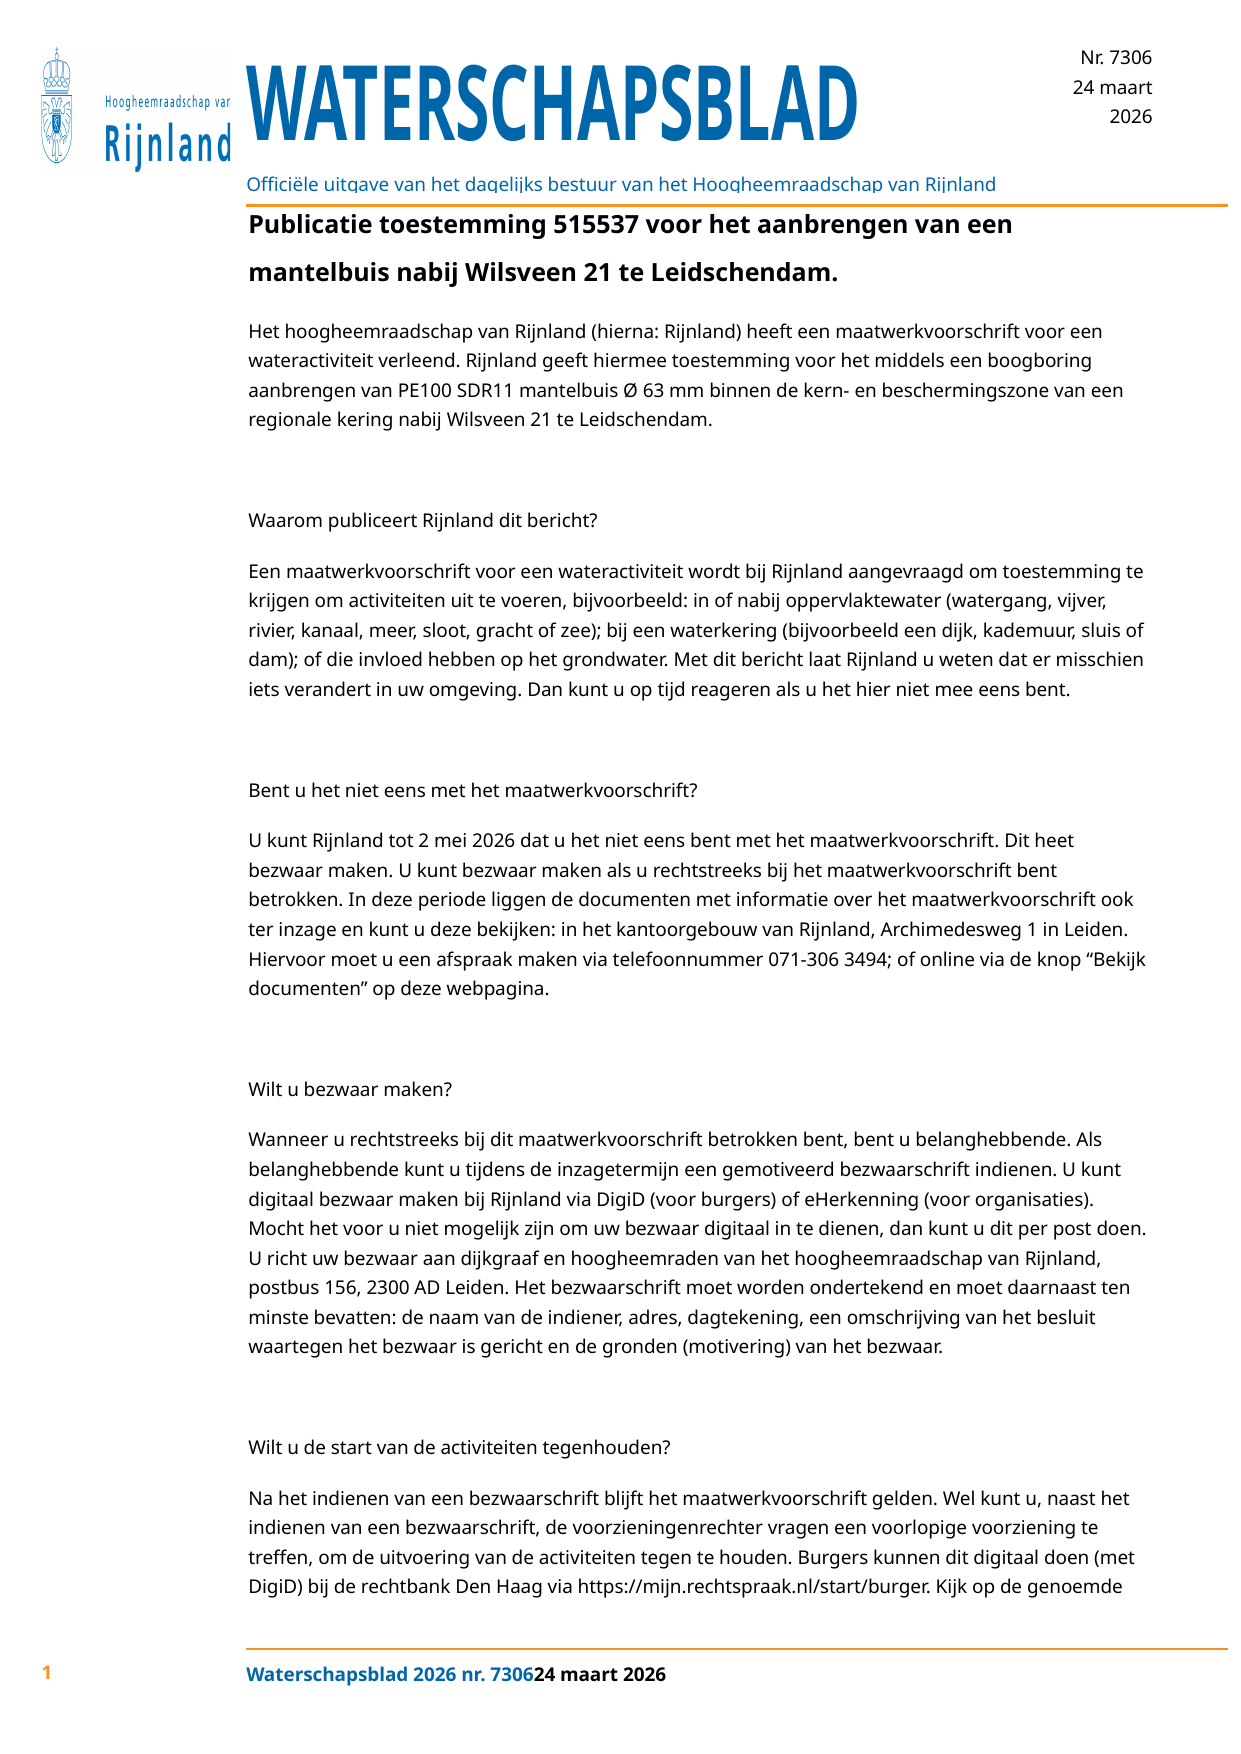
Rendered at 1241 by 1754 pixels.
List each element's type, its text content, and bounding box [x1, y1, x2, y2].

text Na het indienen van een bezwaarschrift blijft het maatwerkvoorschrift gelden. Wel kunt u, naast het indienen van een bezwaarschrift, de voorzieningenrechter vragen een voorlopige voorziening te treffen, om de uitvoering van de activiteiten tegen te houden. Burgers kunnen dit digitaal doen (met DigiD) bij de rechtbank Den Haag via https://mijn.rechtspraak.nl/start/burger. Kijk op de genoemde [248, 1485, 1152, 1599]
text Het hoogheemraadschap van Rijnland (hierna: Rijnland) heeft een maatwerkvoorschrift voor een wateractiviteit verleend. Rijnland geeft hiermee toestemming voor het middels een boogboring aanbrengen van PE100 SDR11 mantelbuis Ø 63 mm binnen de kern- en beschermingszone van een regionale kering nabij Wilsveen 21 te Leidschendam. [248, 318, 1152, 432]
text Waarom publiceert Rijnland dit bericht? [248, 507, 1152, 533]
text Wilt u bezwaar maken? [248, 1076, 1152, 1102]
text Een maatwerkvoorschrift voor een wateractiviteit wordt bij Rijnland aangevraagd om toestemming te krijgen om activiteiten uit te voeren, bijvoorbeeld: in of nabij oppervlaktewater (watergang, vijver, rivier, kanaal, meer, sloot, gracht of zee); bij een waterkering (bijvoorbeeld een dijk, kademuur, sluis of dam); of die invloed hebben op het grondwater. Met dit bericht laat Rijnland u weten dat er misschien iets verandert in uw omgeving. Dan kunt u op tijd reageren als u het hier niet mee eens bent. [248, 558, 1152, 702]
text Bent u het niet eens met het maatwerkvoorschrift? [248, 777, 1152, 803]
text Wilt u de start van de activiteiten tegenhouden? [248, 1434, 1152, 1460]
picture [41, 47, 231, 172]
text Wanneer u rechtstreeks bij dit maatwerkvoorschrift betrokken bent, bent u belanghebbende. Als belanghebbende kunt u tijdens de inzagetermijn een gemotiveerd bezwaarschrift indienen. U kunt digitaal bezwaar maken bij Rijnland via DigiD (voor burgers) of eHerkenning (voor organisaties). Mocht het voor u niet mogelijk zijn om uw bezwaar digitaal in te dienen, dan kunt u dit per post doen. U richt uw bezwaar aan dijkgraaf en hoogheemraden van het hoogheemraadschap van Rijnland, postbus 156, 2300 AD Leiden. Het bezwaarschrift moet worden ondertekend en moet daarnaast ten minste bevatten: de naam van de indiener, adres, dagtekening, een omschrijving van het besluit waartegen het bezwaar is gericht en de gronden (motivering) van het bezwaar. [248, 1127, 1152, 1359]
text Publicatie toestemming 515537 voor het aanbrengen van een mantelbuis nabij Wilsveen 21 te Leidschendam. [248, 207, 1152, 288]
text U kunt Rijnland tot 2 mei 2026 dat u het niet eens bent met het maatwerkvoorschrift. Dit heet bezwaar maken. U kunt bezwaar maken als u rechtstreeks bij het maatwerkvoorschrift bent betrokken. In deze periode liggen de documenten met informatie over het maatwerkvoorschrift ook ter inzage en kunt u deze bekijken: in het kantoorgebouw van Rijnland, Archimedesweg 1 in Leiden. Hiervoor moet u een afspraak maken via telefoonnummer 071-306 3494; of online via de knop “Bekijk documenten” op deze webpagina. [248, 827, 1152, 1001]
